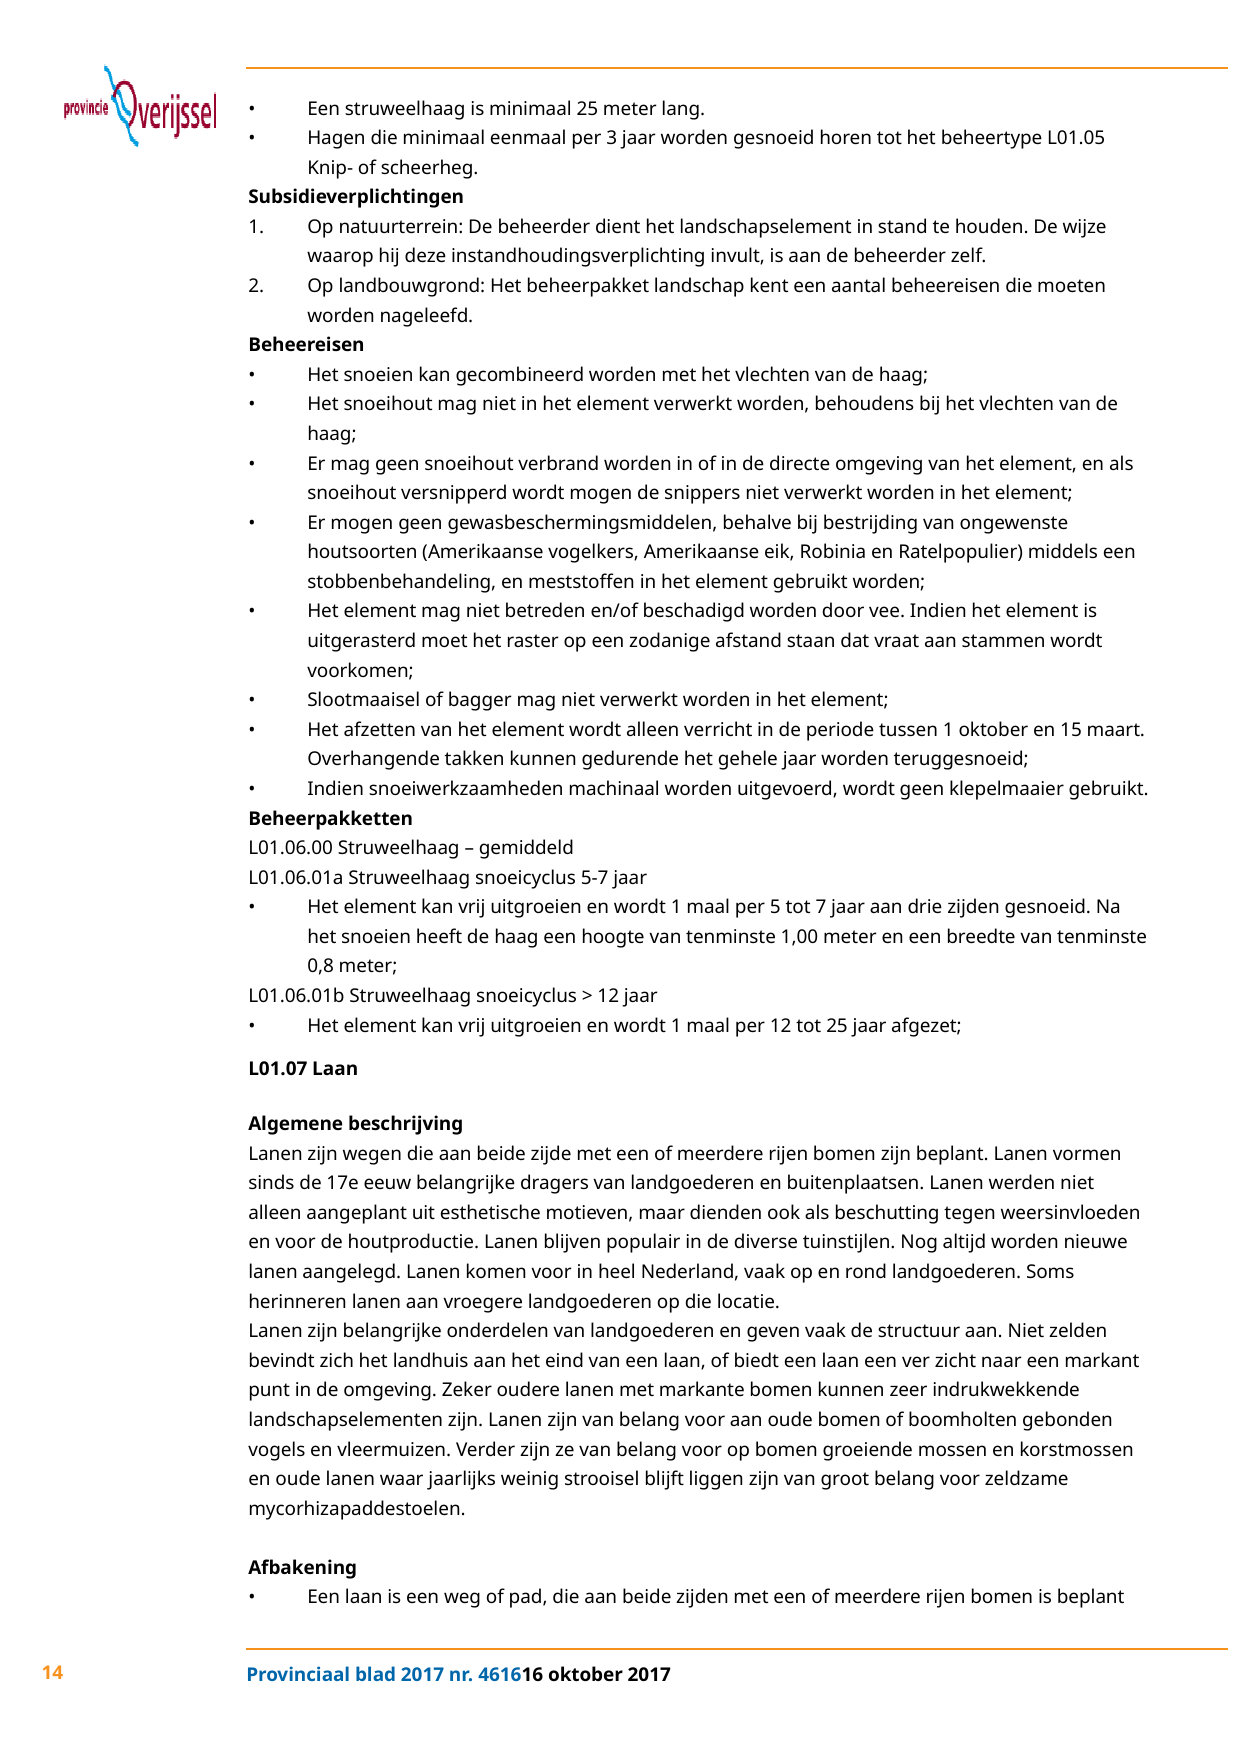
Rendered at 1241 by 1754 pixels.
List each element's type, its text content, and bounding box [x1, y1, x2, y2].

list Hagen die minimaal eenmaal per 3 jaar worden gesnoeid horen tot het beheertype L01.05 Knip- of scheerheg. [248, 124, 1152, 180]
text Subsidieverplichtingen [248, 183, 1152, 209]
text Beheereisen [248, 331, 1152, 357]
text Beheerpakketten [248, 805, 1152, 831]
list Op natuurterrein: De beheerder dient het landschapselement in stand te houden. De wijze waarop hij deze instandhoudingsverplichting invult, is aan de beheerder zelf. [248, 213, 1152, 268]
text L01.06.00 Struweelhaag – gemiddeld [248, 834, 1152, 860]
list Slootmaaisel of bagger mag niet verwerkt worden in het element; [248, 686, 1152, 712]
list Er mag geen snoeihout verbrand worden in of in de directe omgeving van het element, en als snoeihout versnipperd wordt mogen de snippers niet verwerkt worden in het element; [248, 450, 1152, 505]
text L01.06.01a Struweelhaag snoeicyclus 5-7 jaar [248, 864, 1152, 890]
list Een struweelhaag is minimaal 25 meter lang. [248, 95, 1152, 121]
list Het snoeien kan gecombineerd worden met het vlechten van de haag; [248, 361, 1152, 387]
list Een laan is een weg of pad, die aan beide zijden met een of meerdere rijen bomen is beplant [248, 1584, 1152, 1609]
list Het element kan vrij uitgroeien en wordt 1 maal per 5 tot 7 jaar aan drie zijden gesnoeid. Na het snoeien heeft de haag een hoogte van tenminste 1,00 meter en een breedte van tenminste 0,8 meter; [248, 893, 1152, 978]
list Indien snoeiwerkzaamheden machinaal worden uitgevoerd, wordt geen klepelmaaier gebruikt. [248, 775, 1152, 801]
list Op landbouwgrond: Het beheerpakket landschap kent een aantal beheereisen die moeten worden nageleefd. [248, 272, 1152, 328]
list Er mogen geen gewasbeschermingsmiddelen, behalve bij bestrijding van ongewenste houtsoorten (Amerikaanse vogelkers, Amerikaanse eik, Robinia en Ratelpopulier) middels een stobbenbehandeling, en meststoffen in het element gebruikt worden; [248, 509, 1152, 594]
list Het snoeihout mag niet in het element verwerkt worden, behoudens bij het vlechten van de haag; [248, 391, 1152, 446]
text Algemene beschrijving [248, 1110, 1152, 1136]
text L01.06.01b Struweelhaag snoeicyclus > 12 jaar [248, 982, 1152, 1008]
list Het afzetten van het element wordt alleen verricht in de periode tussen 1 oktober en 15 maart. Overhangende takken kunnen gedurende het gehele jaar worden teruggesnoeid; [248, 716, 1152, 771]
text Lanen zijn wegen die aan beide zijde met een of meerdere rijen bomen zijn beplant. Lanen vormen sinds de 17e eeuw belangrijke dragers van landgoederen en buitenplaatsen. Lanen werden niet alleen aangeplant uit esthetische motieven, maar dienden ook als beschutting tegen weersinvloeden en voor de houtproductie. Lanen blijven populair in de diverse tuinstijlen. Nog altijd worden nieuwe lanen aangelegd. Lanen komen voor in heel Nederland, vaak op en rond landgoederen. Soms herinneren lanen aan vroegere landgoederen op die locatie. [248, 1140, 1152, 1313]
list Het element mag niet betreden en/of beschadigd worden door vee. Indien het element is uitgerasterd moet het raster op een zodanige afstand staan dat vraat aan stammen wordt voorkomen; [248, 598, 1152, 683]
picture [41, 47, 231, 172]
text Afbakening [248, 1554, 1152, 1580]
list Het element kan vrij uitgroeien en wordt 1 maal per 12 tot 25 jaar afgezet; [248, 1012, 1152, 1038]
text L01.07 Laan [248, 1055, 1152, 1081]
text Lanen zijn belangrijke onderdelen van landgoederen en geven vaak de structuur aan. Niet zelden bevindt zich het landhuis aan het eind van een laan, of biedt een laan een ver zicht naar een markant punt in de omgeving. Zeker oudere lanen met markante bomen kunnen zeer indrukwekkende landschapselementen zijn. Lanen zijn van belang voor aan oude bomen of boomholten gebonden vogels en vleermuizen. Verder zijn ze van belang voor op bomen groeiende mossen en korstmossen en oude lanen waar jaarlijks weinig strooisel blijft liggen zijn van groot belang voor zeldzame mycorhizapaddestoelen. [248, 1317, 1152, 1521]
